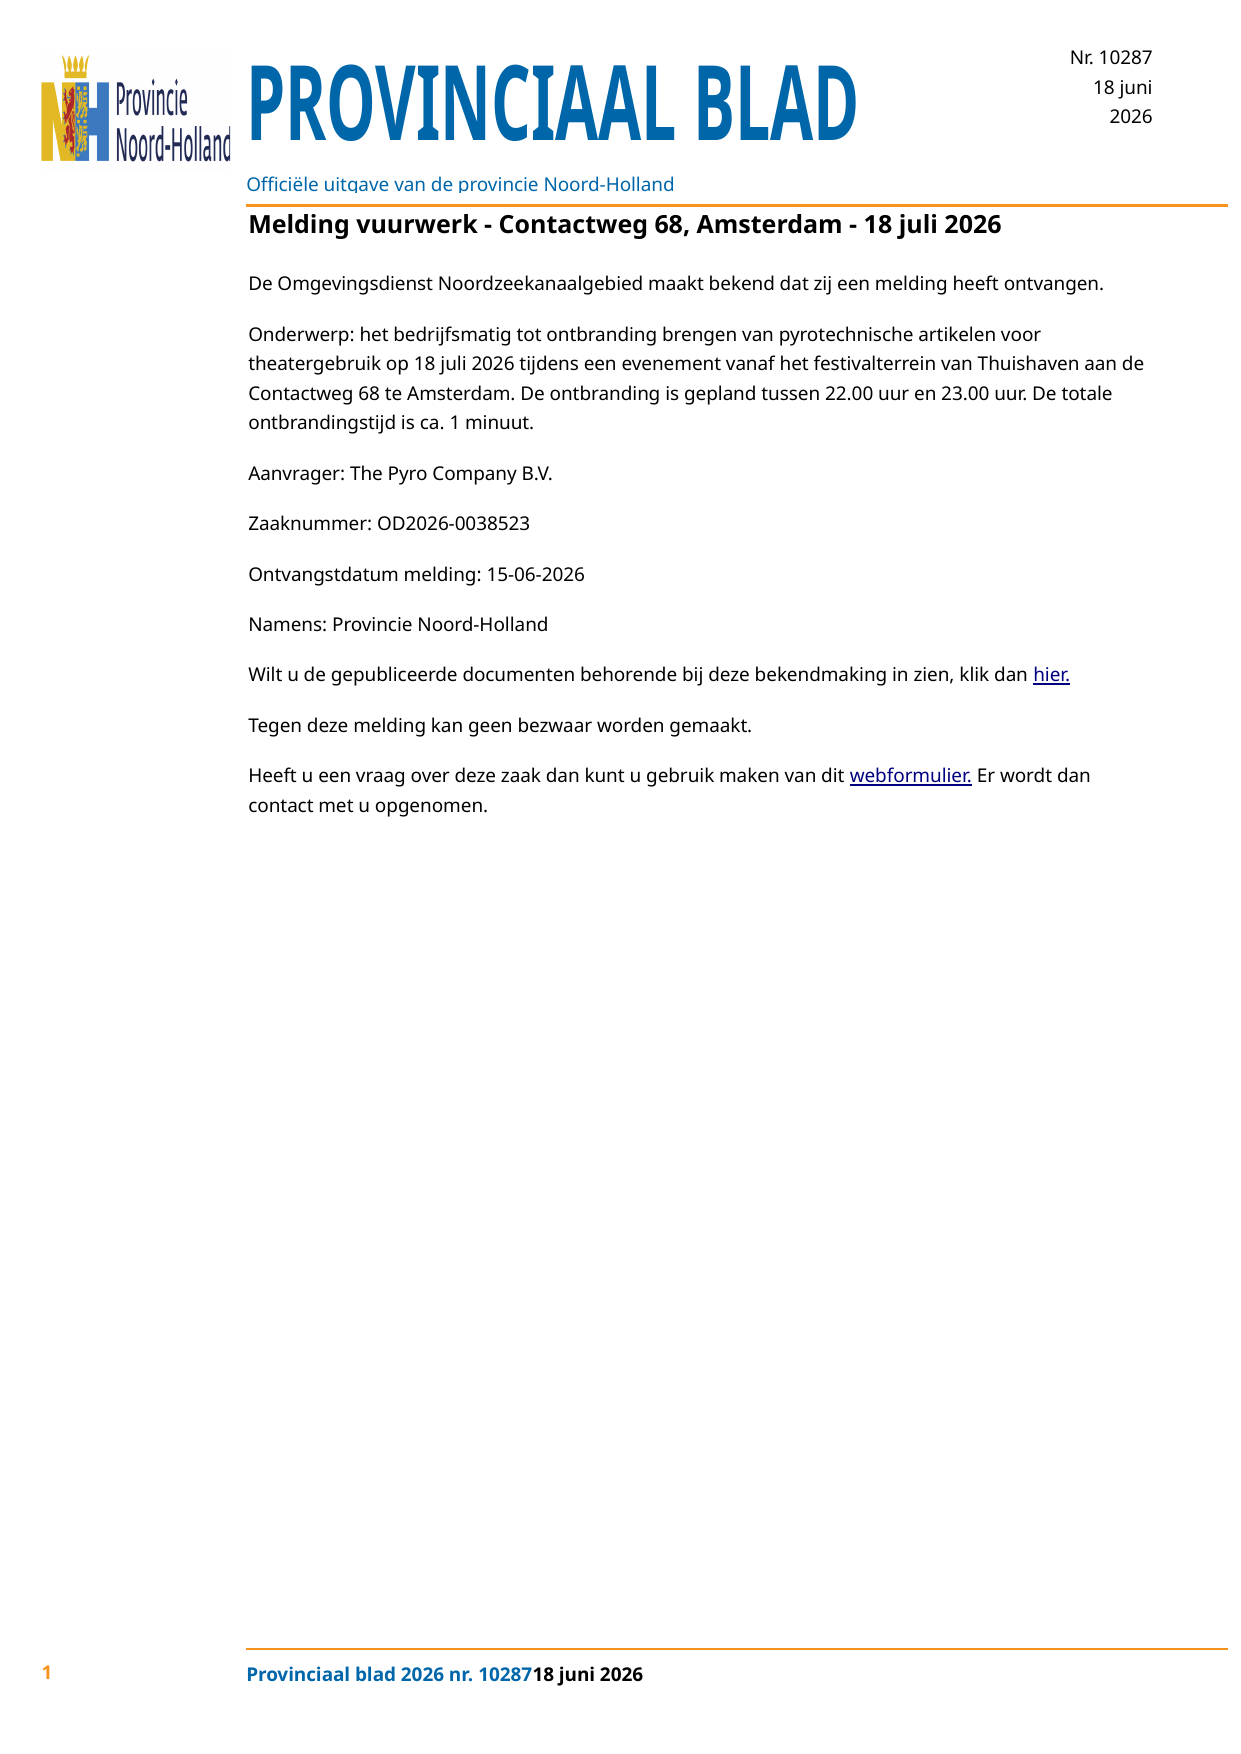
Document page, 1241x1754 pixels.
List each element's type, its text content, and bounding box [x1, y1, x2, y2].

picture [41, 47, 231, 172]
text Tegen deze melding kan geen bezwaar worden gemaakt. [248, 712, 1152, 738]
text Melding vuurwerk - Contactweg 68, Amsterdam - 18 juli 2026 [248, 207, 1152, 241]
text Namens: Provincie Noord-Holland [248, 611, 1152, 637]
text Aanvrager: The Pyro Company B.V. [248, 460, 1152, 486]
text De Omgevingsdienst Noordzeekanaalgebied maakt bekend dat zij een melding heeft ontvangen. [248, 270, 1152, 296]
text Ontvangstdatum melding: 15-06-2026 [248, 561, 1152, 586]
text Heeft u een vraag over deze zaak dan kunt u gebruik maken van dit webformulier. Er wordt dan contact met u opgenomen. [248, 762, 1152, 818]
text Onderwerp: het bedrijfsmatig tot ontbranding brengen van pyrotechnische artikelen voor theatergebruik op 18 juli 2026 tijdens een evenement vanaf het festivalterrein van Thuishaven aan de Contactweg 68 te Amsterdam. De ontbranding is gepland tussen 22.00 uur en 23.00 uur. De totale ontbrandingstijd is ca. 1 minuut. [248, 321, 1152, 435]
text Zaaknummer: OD2026-0038523 [248, 510, 1152, 536]
text Wilt u de gepubliceerde documenten behorende bij deze bekendmaking in zien, klik dan hier. [248, 662, 1152, 687]
